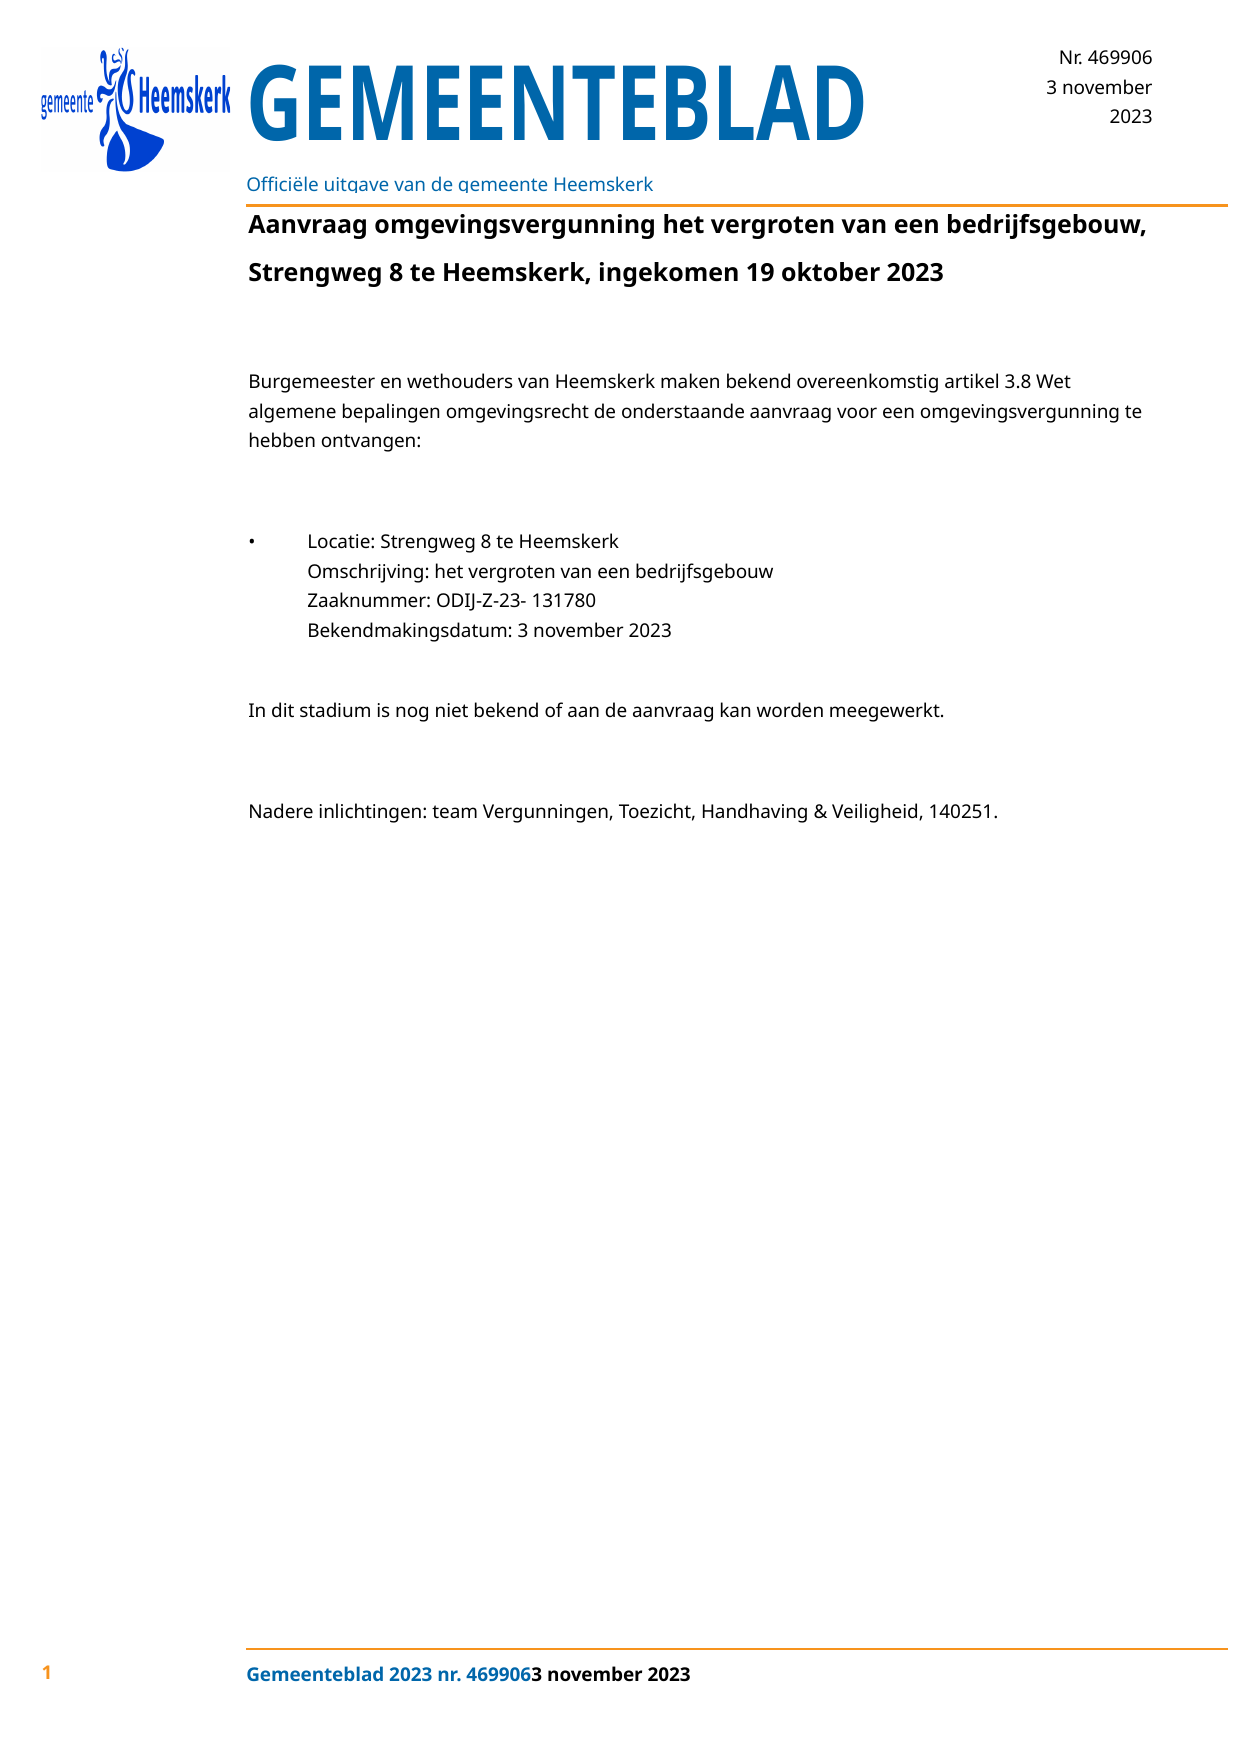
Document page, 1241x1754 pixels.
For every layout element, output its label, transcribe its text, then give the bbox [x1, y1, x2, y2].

list Bekendmakingsdatum: 3 november 2023 [248, 617, 1152, 643]
text Nadere inlichtingen: team Vergunningen, Toezicht, Handhaving & Veiligheid, 140251. [248, 798, 1152, 824]
list Locatie: Strengweg 8 te Heemskerk [248, 528, 1152, 554]
text In dit stadium is nog niet bekend of aan de aanvraag kan worden meegewerkt. [248, 697, 1152, 723]
text Aanvraag omgevingsvergunning het vergroten van een bedrijfsgebouw, Strengweg 8 te Heemskerk, ingekomen 19 oktober 2023 [248, 207, 1152, 288]
list Omschrijving: het vergroten van een bedrijfsgebouw [248, 558, 1152, 584]
text Burgemeester en wethouders van Heemskerk maken bekend overeenkomstig artikel 3.8 Wet algemene bepalingen omgevingsrecht de onderstaande aanvraag voor een omgevingsvergunning te hebben ontvangen: [248, 368, 1152, 453]
picture [41, 47, 231, 172]
list Zaaknummer: ODIJ-Z-23- 131780 [248, 587, 1152, 613]
